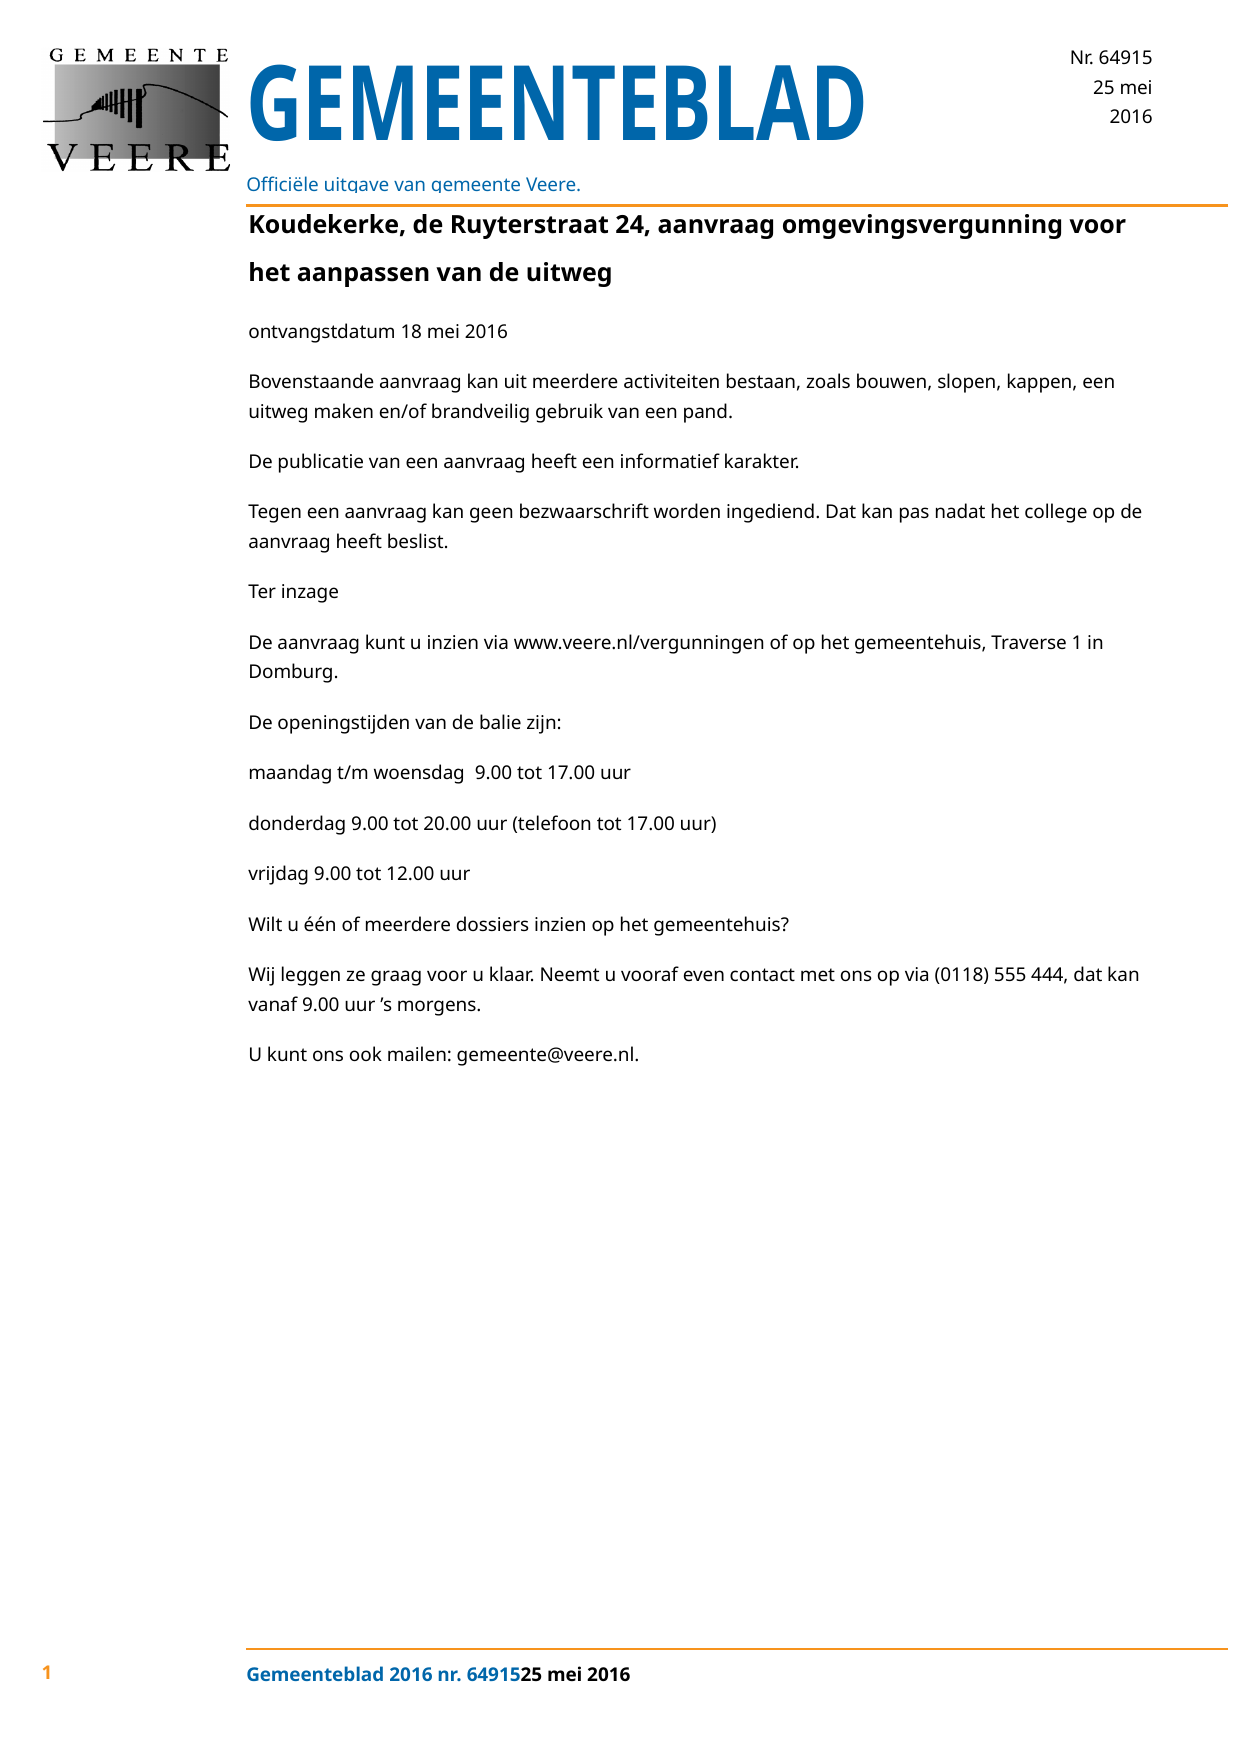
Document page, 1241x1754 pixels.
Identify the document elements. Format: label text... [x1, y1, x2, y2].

text Wilt u één of meerdere dossiers inzien op het gemeentehuis? [248, 911, 1152, 937]
picture [41, 47, 231, 172]
text vrijdag 9.00 tot 12.00 uur [248, 860, 1152, 886]
text Bovenstaande aanvraag kan uit meerdere activiteiten bestaan, zoals bouwen, slopen, kappen, een uitweg maken en/of brandveilig gebruik van een pand. [248, 368, 1152, 424]
text donderdag 9.00 tot 20.00 uur (telefoon tot 17.00 uur) [248, 810, 1152, 836]
text De publicatie van een aanvraag heeft een informatief karakter. [248, 448, 1152, 474]
text maandag t/m woensdag 9.00 tot 17.00 uur [248, 759, 1152, 785]
text De aanvraag kunt u inzien via www.veere.nl/vergunningen of op het gemeentehuis, Traverse 1 in Domburg. [248, 629, 1152, 684]
text Tegen een aanvraag kan geen bezwaarschrift worden ingediend. Dat kan pas nadat het college op de aanvraag heeft beslist. [248, 499, 1152, 554]
text Wij leggen ze graag voor u klaar. Neemt u vooraf even contact met ons op via (0118) 555 444, dat kan vanaf 9.00 uur ’s morgens. [248, 961, 1152, 1017]
text De openingstijden van de balie zijn: [248, 709, 1152, 735]
text Koudekerke, de Ruyterstraat 24, aanvraag omgevingsvergunning voor het aanpassen van de uitweg [248, 207, 1152, 288]
text ontvangstdatum 18 mei 2016 [248, 318, 1152, 344]
text U kunt ons ook mailen: gemeente@veere.nl. [248, 1041, 1152, 1067]
text Ter inzage [248, 579, 1152, 604]
